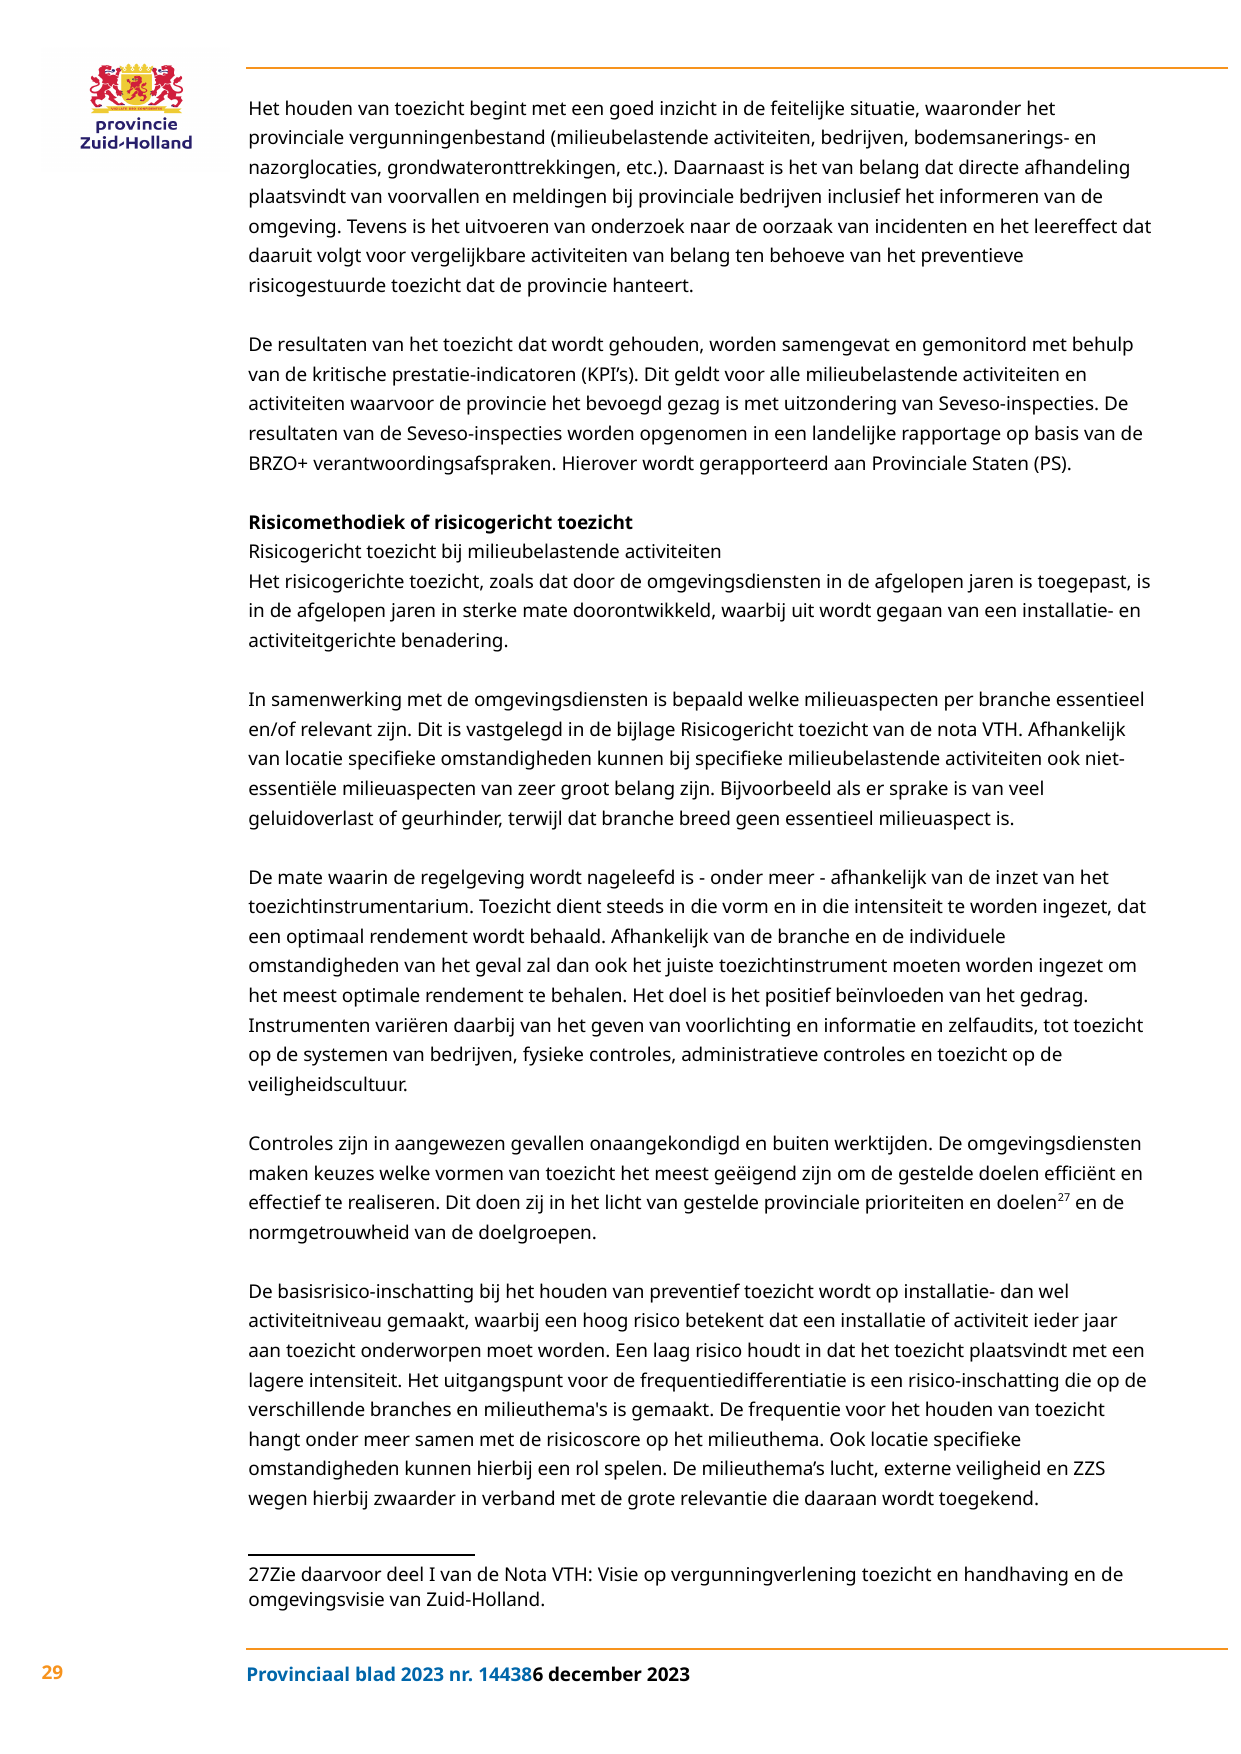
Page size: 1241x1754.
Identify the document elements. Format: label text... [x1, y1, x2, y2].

picture [41, 47, 231, 172]
text De basisrisico-inschatting bij het houden van preventief toezicht wordt op installatie- dan wel activiteitniveau gemaakt, waarbij een hoog risico betekent dat een installatie of activiteit ieder jaar aan toezicht onderworpen moet worden. Een laag risico houdt in dat het toezicht plaatsvindt met een lagere intensiteit. Het uitgangspunt voor de frequentiedifferentiatie is een risico-inschatting die op de verschillende branches en milieuthema's is gemaakt. De frequentie voor het houden van toezicht hangt onder meer samen met de risicoscore op het milieuthema. Ook locatie specifieke omstandigheden kunnen hierbij een rol spelen. De milieuthema’s lucht, externe veiligheid en ZZS wegen hierbij zwaarder in verband met de grote relevantie die daaraan wordt toegekend. [248, 1278, 1152, 1511]
text De resultaten van het toezicht dat wordt gehouden, worden samengevat en gemonitord met behulp van de kritische prestatie-indicatoren (KPI’s). Dit geldt voor alle milieubelastende activiteiten en activiteiten waarvoor de provincie het bevoegd gezag is met uitzondering van Seveso-inspecties. De resultaten van de Seveso-inspecties worden opgenomen in een landelijke rapportage op basis van de BRZO+ verantwoordingsafspraken. Hierover wordt gerapporteerd aan Provinciale Staten (PS). [248, 331, 1152, 476]
text De mate waarin de regelgeving wordt nageleefd is - onder meer - afhankelijk van de inzet van het toezichtinstrumentarium. Toezicht dient steeds in die vorm en in die intensiteit te worden ingezet, dat een optimaal rendement wordt behaald. Afhankelijk van de branche en de individuele omstandigheden van het geval zal dan ook het juiste toezichtinstrument moeten worden ingezet om het meest optimale rendement te behalen. Het doel is het positief beïnvloeden van het gedrag. Instrumenten variëren daarbij van het geven van voorlichting en informatie en zelfaudits, tot toezicht op de systemen van bedrijven, fysieke controles, administratieve controles en toezicht op de veiligheidscultuur. [248, 864, 1152, 1097]
text Controles zijn in aangewezen gevallen onaangekondigd en buiten werktijden. De omgevingsdiensten maken keuzes welke vormen van toezicht het meest geëigend zijn om de gestelde doelen efficiënt en effectief te realiseren. Dit doen zij in het licht van gestelde provinciale prioriteiten en doelen en de normgetrouwheid van de doelgroepen. [248, 1130, 1152, 1245]
text Het houden van toezicht begint met een goed inzicht in de feitelijke situatie, waaronder het provinciale vergunningenbestand (milieubelastende activiteiten, bedrijven, bodemsanerings- en nazorglocaties, grondwateronttrekkingen, etc.). Daarnaast is het van belang dat directe afhandeling plaatsvindt van voorvallen en meldingen bij provinciale bedrijven inclusief het informeren van de omgeving. Tevens is het uitvoeren van onderzoek naar de oorzaak van incidenten en het leereffect dat daaruit volgt voor vergelijkbare activiteiten van belang ten behoeve van het preventieve risicogestuurde toezicht dat de provincie hanteert. [248, 95, 1152, 298]
text Risicomethodiek of risicogericht toezicht [248, 509, 1152, 535]
text Het risicogerichte toezicht, zoals dat door de omgevingsdiensten in de afgelopen jaren is toegepast, is in de afgelopen jaren in sterke mate doorontwikkeld, waarbij uit wordt gegaan van een installatie- en activiteitgerichte benadering. [248, 568, 1152, 653]
text Risicogericht toezicht bij milieubelastende activiteiten [248, 538, 1152, 564]
text Zie daarvoor deel I van de Nota VTH: Visie op vergunningverlening toezicht en handhaving en de omgevingsvisie van Zuid-Holland. [248, 1561, 1152, 1612]
text In samenwerking met de omgevingsdiensten is bepaald welke milieuaspecten per branche essentieel en/of relevant zijn. Dit is vastgelegd in de bijlage Risicogericht toezicht van de nota VTH. Afhankelijk van locatie specifieke omstandigheden kunnen bij specifieke milieubelastende activiteiten ook niet-essentiële milieuaspecten van zeer groot belang zijn. Bijvoorbeeld als er sprake is van veel geluidoverlast of geurhinder, terwijl dat branche breed geen essentieel milieuaspect is. [248, 686, 1152, 831]
